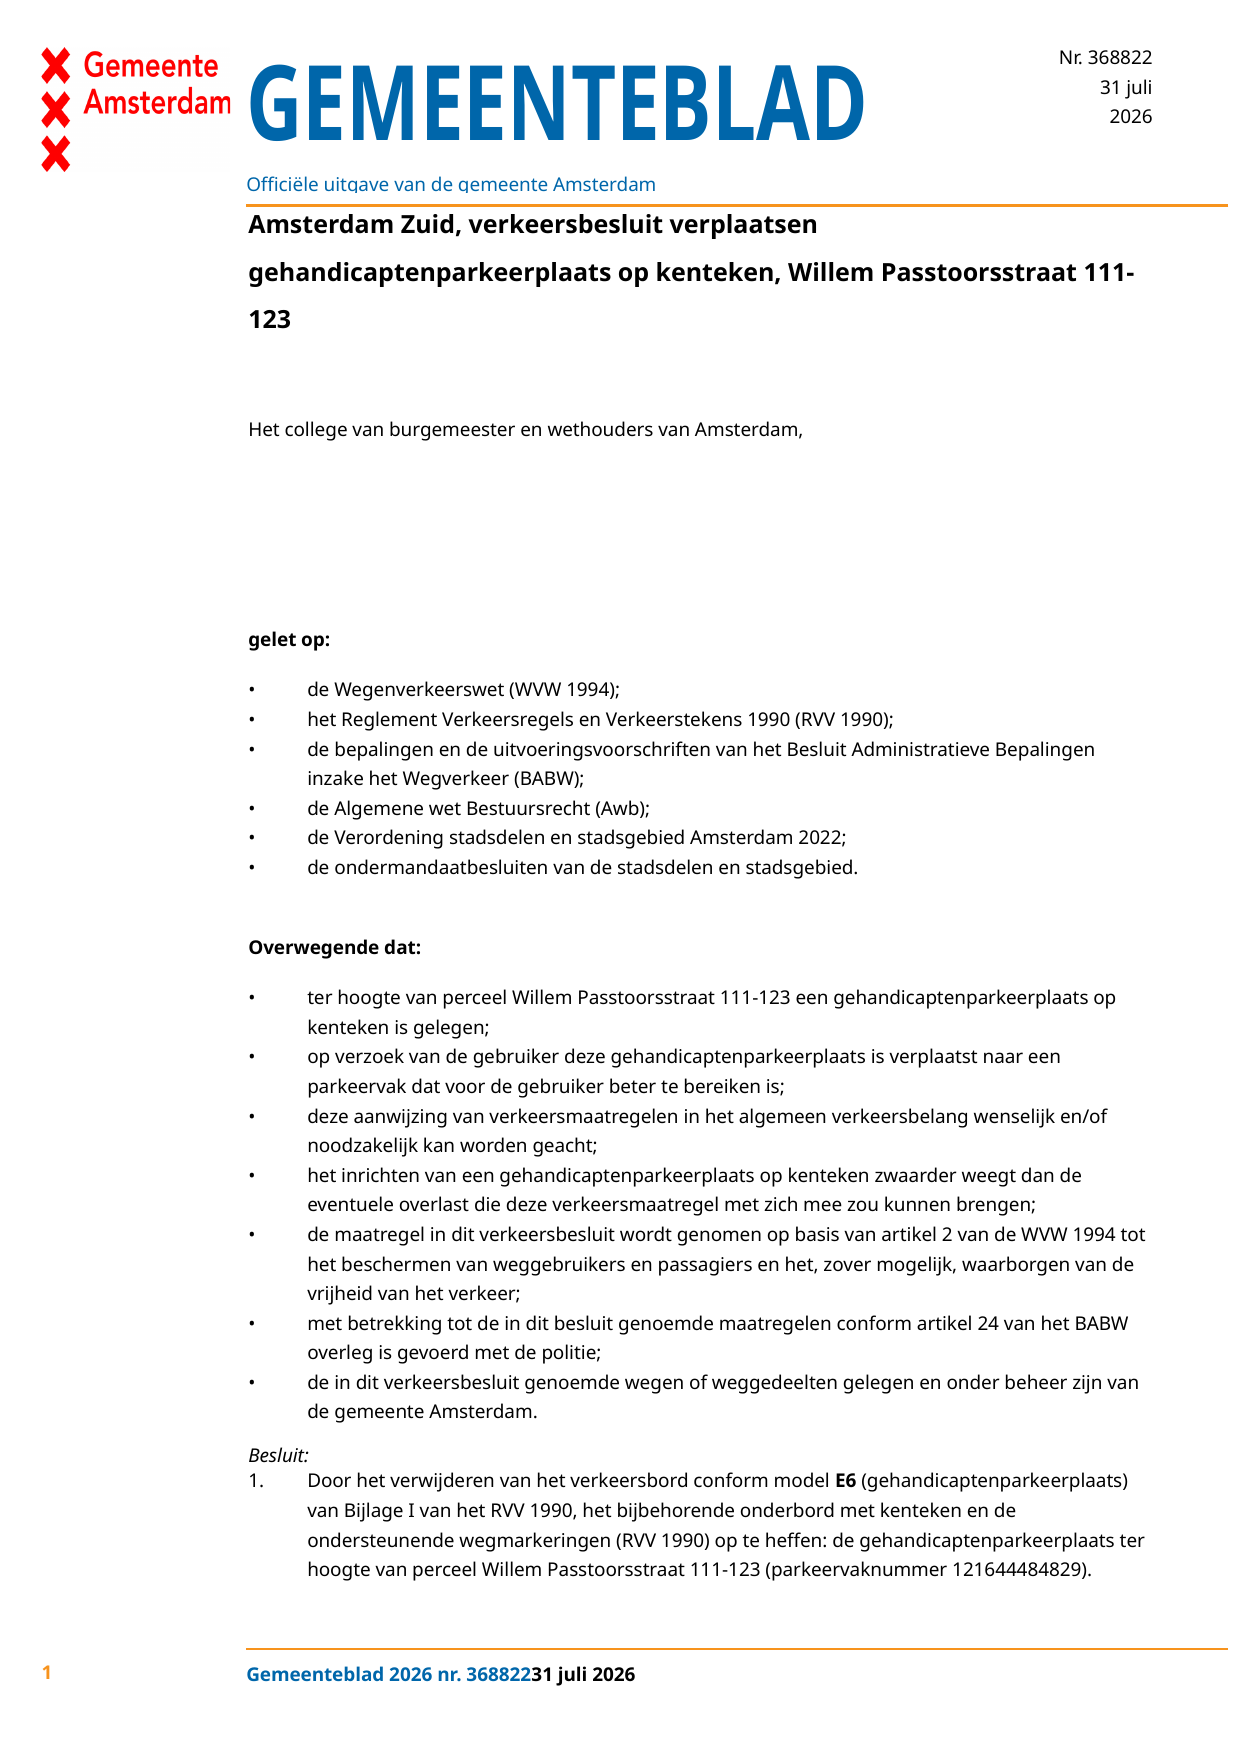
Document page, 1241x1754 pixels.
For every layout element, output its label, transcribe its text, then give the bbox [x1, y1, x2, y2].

list het inrichten van een gehandicaptenparkeerplaats op kenteken zwaarder weegt dan de eventuele overlast die deze verkeersmaatregel met zich mee zou kunnen brengen; [248, 1162, 1152, 1217]
list op verzoek van de gebruiker deze gehandicaptenparkeerplaats is verplaatst naar een parkeervak dat voor de gebruiker beter te bereiken is; [248, 1044, 1152, 1099]
list de Algemene wet Bestuursrecht (Awb); [248, 795, 1152, 821]
list de in dit verkeersbesluit genoemde wegen of weggedeelten gelegen en onder beheer zijn van de gemeente Amsterdam. [248, 1369, 1152, 1424]
text Besluit: [248, 1442, 1152, 1468]
list de Verordening stadsdelen en stadsgebied Amsterdam 2022; [248, 824, 1152, 850]
list het Reglement Verkeersregels en Verkeerstekens 1990 (RVV 1990); [248, 706, 1152, 732]
text Overwegende dat: [248, 934, 1152, 960]
text gelet op: [248, 626, 1152, 652]
list de ondermandaatbesluiten van de stadsdelen en stadsgebied. [248, 854, 1152, 880]
list de Wegenverkeerswet (WVW 1994); [248, 677, 1152, 702]
text Amsterdam Zuid, verkeersbesluit verplaatsen gehandicaptenparkeerplaats op kenteken, Willem Passtoorsstraat 111-123 [248, 207, 1152, 336]
list ter hoogte van perceel Willem Passtoorsstraat 111-123 een gehandicaptenparkeerplaats op kenteken is gelegen; [248, 984, 1152, 1040]
list met betrekking tot de in dit besluit genoemde maatregelen conform artikel 24 van het BABW overleg is gevoerd met de politie; [248, 1310, 1152, 1365]
list deze aanwijzing van verkeersmaatregelen in het algemeen verkeersbelang wenselijk en/of noodzakelijk kan worden geacht; [248, 1103, 1152, 1158]
text Het college van burgemeester en wethouders van Amsterdam, [248, 416, 1152, 442]
list de bepalingen en de uitvoeringsvoorschriften van het Besluit Administratieve Bepalingen inzake het Wegverkeer (BABW); [248, 736, 1152, 791]
list de maatregel in dit verkeersbesluit wordt genomen op basis van artikel 2 van de WVW 1994 tot het beschermen van weggebruikers en passagiers en het, zover mogelijk, waarborgen van de vrijheid van het verkeer; [248, 1221, 1152, 1306]
list Door het verwijderen van het verkeersbord conform model E6 (gehandicaptenparkeerplaats) van Bijlage I van het RVV 1990, het bijbehorende onderbord met kenteken en de ondersteunende wegmarkeringen (RVV 1990) op te heffen: de gehandicaptenparkeerplaats ter hoogte van perceel Willem Passtoorsstraat 111-123 (parkeervaknummer 121644484829). [248, 1468, 1152, 1582]
picture [41, 47, 231, 172]
